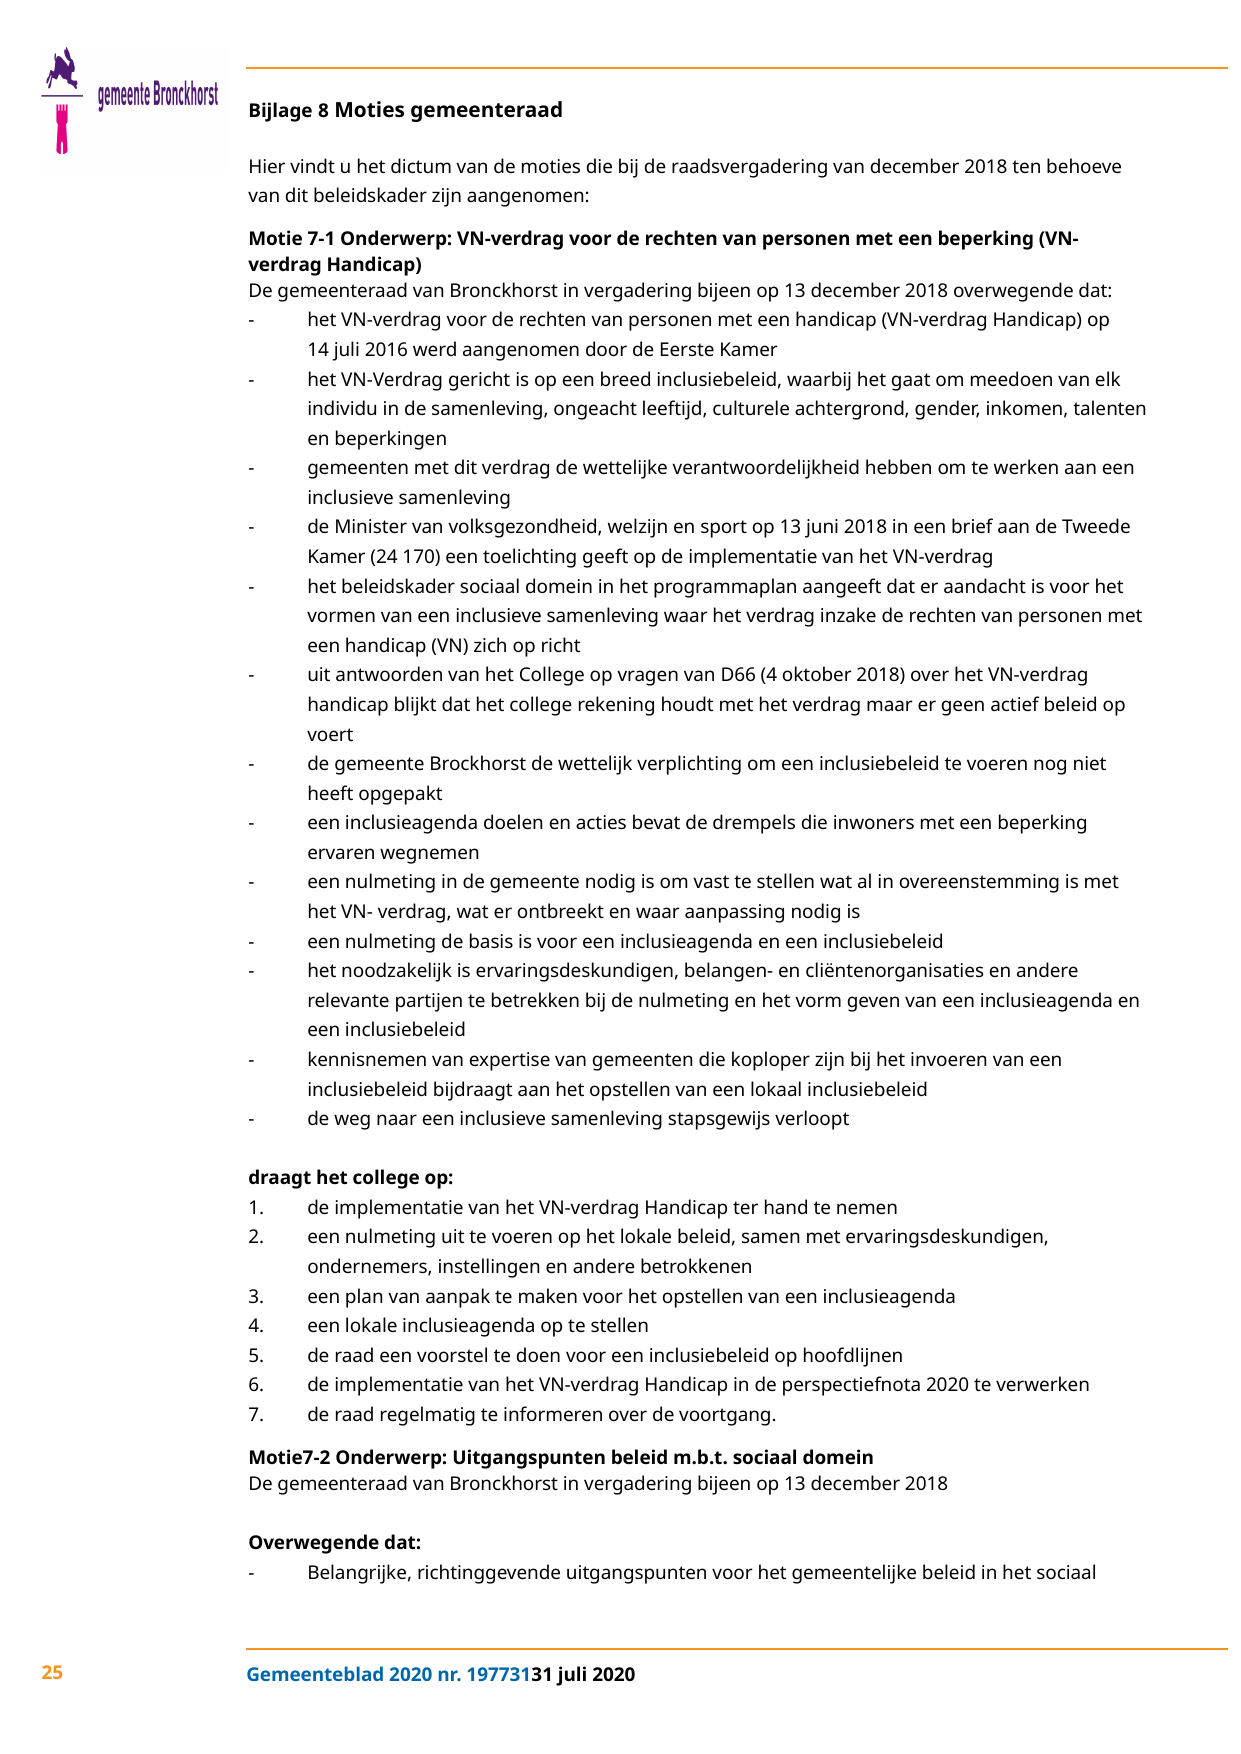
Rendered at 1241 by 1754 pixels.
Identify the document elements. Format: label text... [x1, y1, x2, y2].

list uit antwoorden van het College op vragen van D66 (4 oktober 2018) over het VN-verdrag handicap blijkt dat het college rekening houdt met het verdrag maar er geen actief beleid op voert [248, 662, 1152, 747]
list een inclusieagenda doelen en acties bevat de drempels die inwoners met een beperking ervaren wegnemen [248, 809, 1152, 865]
text Hier vindt u het dictum van de moties die bij de raadsvergadering van december 2018 ten behoeve van dit beleidskader zijn aangenomen: [248, 153, 1152, 208]
list gemeenten met dit verdrag de wettelijke verantwoordelijkheid hebben om te werken aan een inclusieve samenleving [248, 454, 1152, 510]
list Belangrijke, richtinggevende uitgangspunten voor het gemeentelijke beleid in het sociaal [248, 1559, 1152, 1584]
list het VN-Verdrag gericht is op een breed inclusiebeleid, waarbij het gaat om meedoen van elk individu in de samenleving, ongeacht leeftijd, culturele achtergrond, gender, inkomen, talenten en beperkingen [248, 366, 1152, 451]
list kennisnemen van expertise van gemeenten die koploper zijn bij het invoeren van een inclusiebeleid bijdraagt aan het opstellen van een lokaal inclusiebeleid [248, 1046, 1152, 1102]
text De gemeenteraad van Bronckhorst in vergadering bijeen op 13 december 2018 overwegende dat: [248, 277, 1152, 303]
text De gemeenteraad van Bronckhorst in vergadering bijeen op 13 december 2018 [248, 1470, 1152, 1496]
list de gemeente Brockhorst de wettelijk verplichting om een inclusiebeleid te voeren nog niet heeft opgepakt [248, 750, 1152, 806]
list een nulmeting uit te voeren op het lokale beleid, samen met ervaringsdeskundigen, ondernemers, instellingen en andere betrokkenen [248, 1224, 1152, 1279]
list de Minister van volksgezondheid, welzijn en sport op 13 juni 2018 in een brief aan de Tweede Kamer (24 170) een toelichting geeft op de implementatie van het VN-verdrag [248, 514, 1152, 569]
list een plan van aanpak te maken voor het opstellen van een inclusieagenda [248, 1283, 1152, 1309]
text Bijlage 8 Moties gemeenteraad [248, 95, 1152, 123]
text draagt het college op: [248, 1164, 1152, 1190]
picture [41, 47, 231, 172]
list een nulmeting in de gemeente nodig is om vast te stellen wat al in overeenstemming is met het VN- verdrag, wat er ontbreekt en waar aanpassing nodig is [248, 869, 1152, 924]
list de raad regelmatig te informeren over de voortgang. [248, 1401, 1152, 1427]
list een lokale inclusieagenda op te stellen [248, 1312, 1152, 1338]
list de implementatie van het VN-verdrag Handicap ter hand te nemen [248, 1194, 1152, 1220]
list een nulmeting de basis is voor een inclusieagenda en een inclusiebeleid [248, 928, 1152, 954]
text Motie 7-1 Onderwerp: VN-verdrag voor de rechten van personen met een beperking (VN-verdrag Handicap) [248, 226, 1152, 277]
text Overwegende dat: [248, 1529, 1152, 1555]
list de implementatie van het VN-verdrag Handicap in de perspectiefnota 2020 te verwerken [248, 1372, 1152, 1397]
list het beleidskader sociaal domein in het programmaplan aangeeft dat er aandacht is voor het vormen van een inclusieve samenleving waar het verdrag inzake de rechten van personen met een handicap (VN) zich op richt [248, 573, 1152, 658]
list de raad een voorstel te doen voor een inclusiebeleid op hoofdlijnen [248, 1342, 1152, 1368]
list het VN-verdrag voor de rechten van personen met een handicap (VN-verdrag Handicap) op 14 juli 2016 werd aangenomen door de Eerste Kamer [248, 307, 1152, 362]
text Motie7-2 Onderwerp: Uitgangspunten beleid m.b.t. sociaal domein [248, 1444, 1152, 1470]
list de weg naar een inclusieve samenleving stapsgewijs verloopt [248, 1105, 1152, 1131]
list het noodzakelijk is ervaringsdeskundigen, belangen- en cliëntenorganisaties en andere relevante partijen te betrekken bij de nulmeting en het vorm geven van een inclusieagenda en een inclusiebeleid [248, 957, 1152, 1042]
